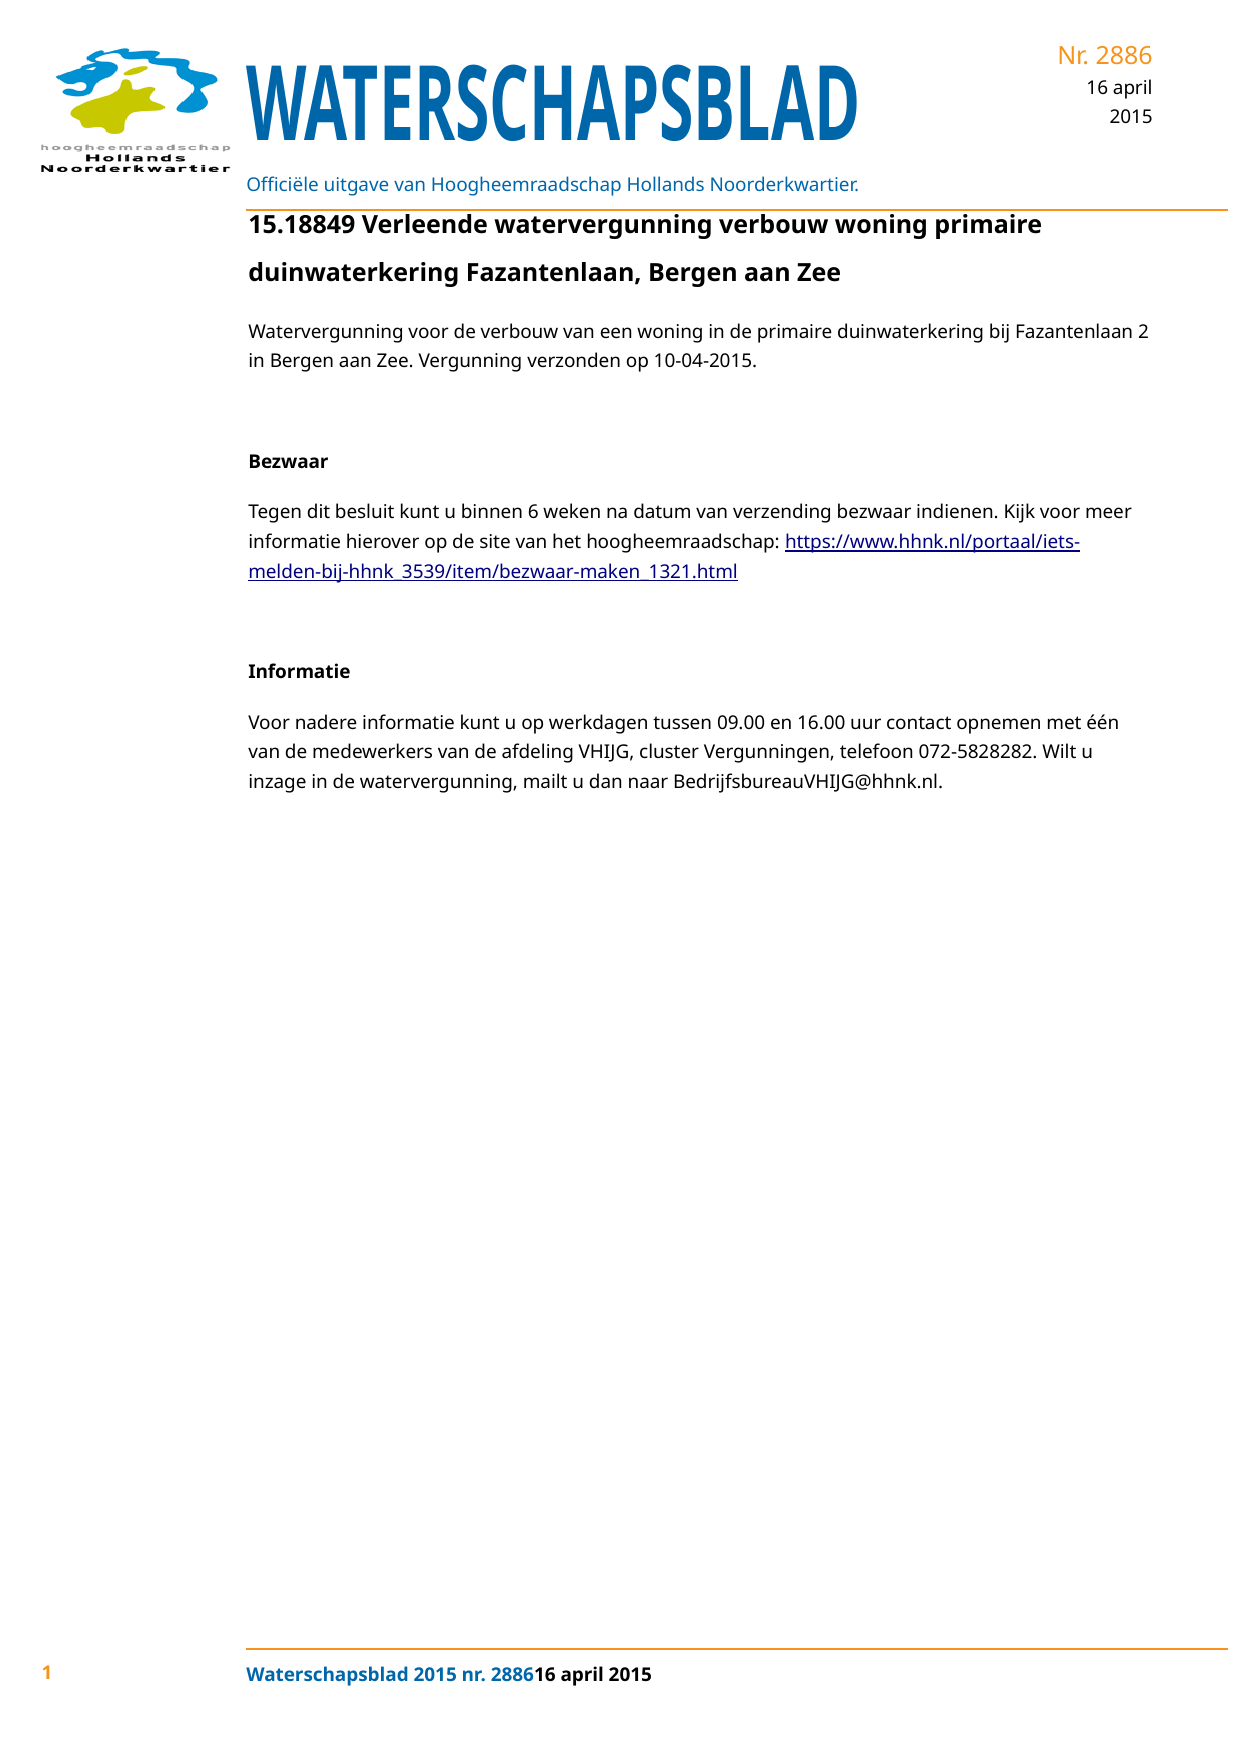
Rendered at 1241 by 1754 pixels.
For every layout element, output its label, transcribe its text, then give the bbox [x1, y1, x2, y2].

picture [41, 47, 231, 172]
text Bezwaar [248, 448, 1152, 474]
text 15.18849 Verleende watervergunning verbouw woning primaire duinwaterkering Fazantenlaan, Bergen aan Zee [248, 211, 1152, 288]
text Watervergunning voor de verbouw van een woning in de primaire duinwaterkering bij Fazantenlaan 2 in Bergen aan Zee. Vergunning verzonden op 10-04-2015. [248, 318, 1152, 373]
text Informatie [248, 659, 1152, 684]
text Tegen dit besluit kunt u binnen 6 weken na datum van verzending bezwaar indienen. Kijk voor meer informatie hierover op de site van het hoogheemraadschap: https://www.hhnk.nl/portaal/iets-melden-bij-hhnk_3539/item/bezwaar-maken_1321.html [248, 499, 1152, 584]
text Voor nadere informatie kunt u op werkdagen tussen 09.00 en 16.00 uur contact opnemen met één van de medewerkers van de afdeling VHIJG, cluster Vergunningen, telefoon 072-5828282. Wilt u inzage in de watervergunning, mailt u dan naar BedrijfsbureauVHIJG@hhnk.nl. [248, 709, 1152, 794]
